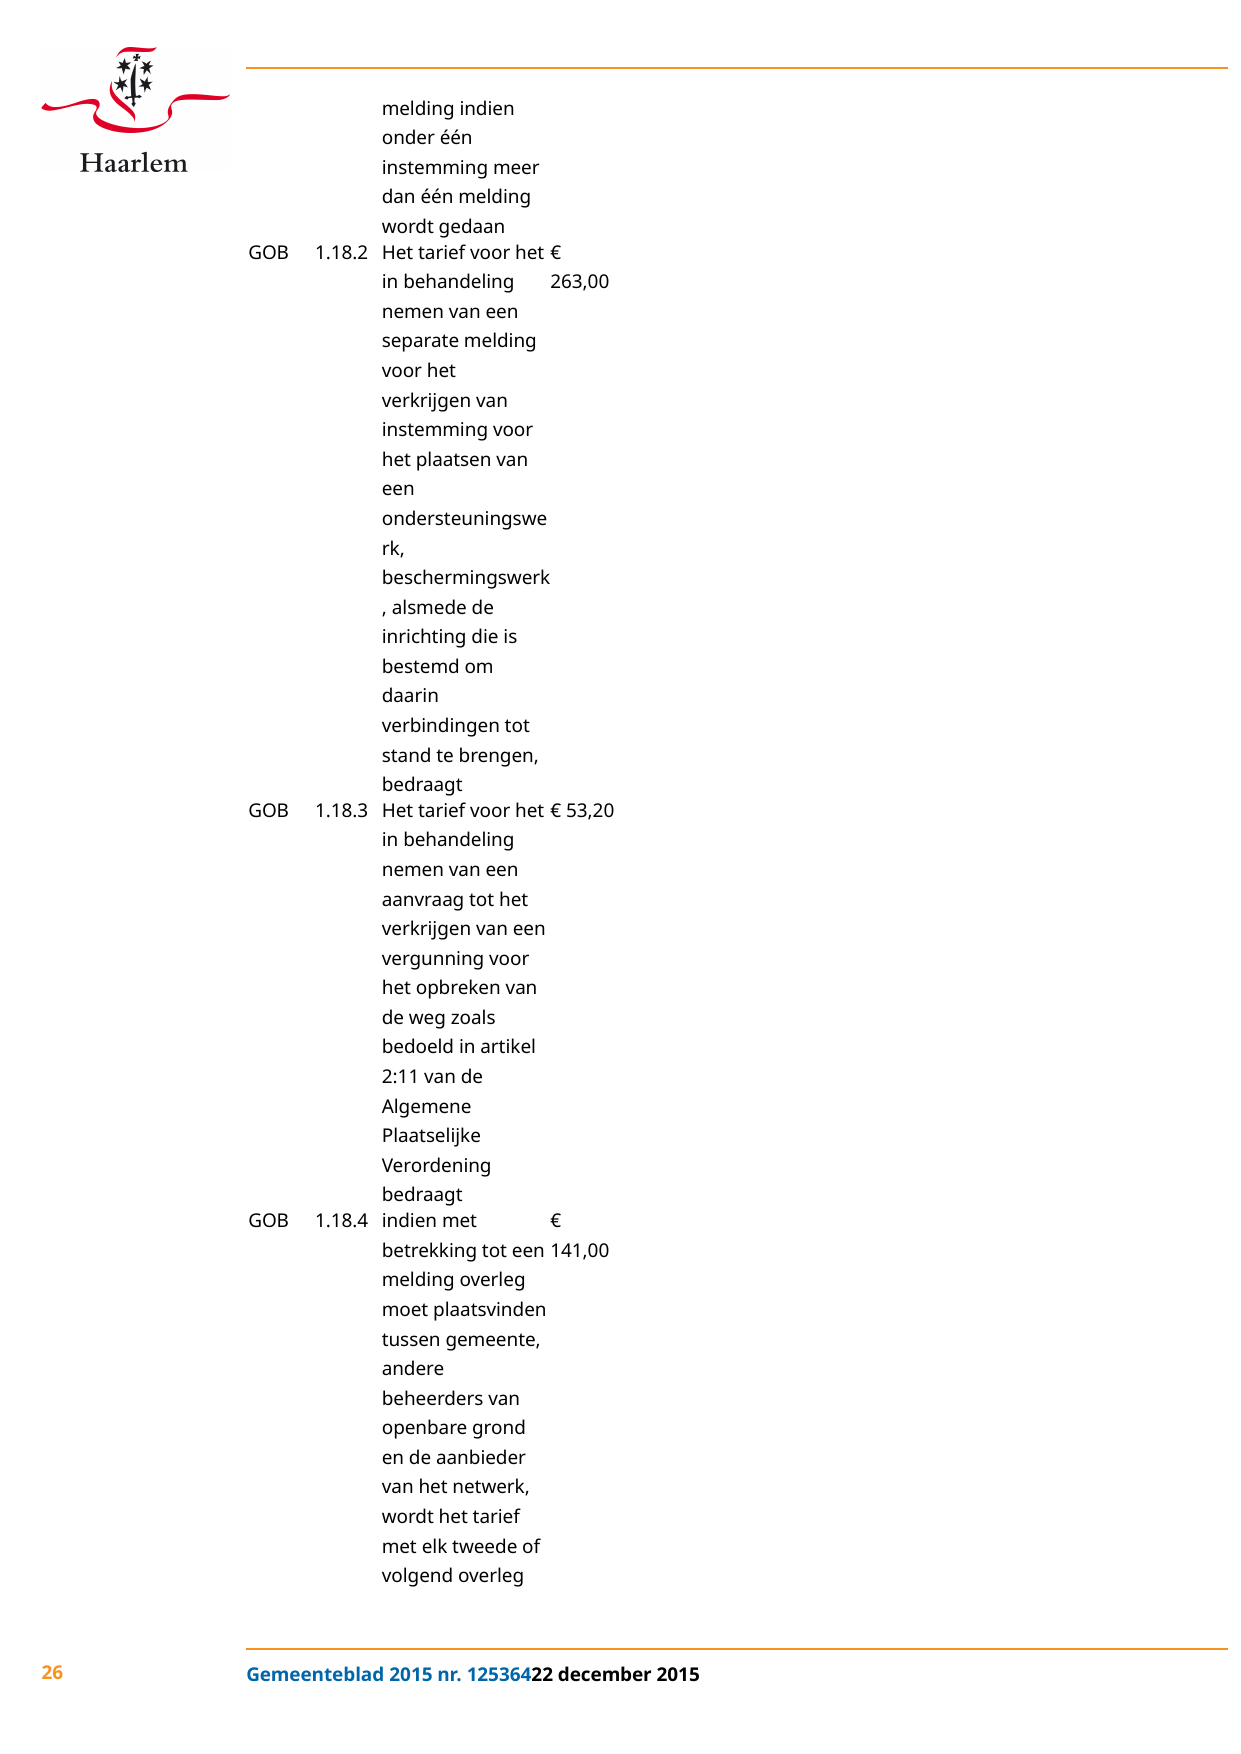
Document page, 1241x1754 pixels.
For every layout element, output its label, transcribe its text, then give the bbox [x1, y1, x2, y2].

table_cell [550, 95, 617, 239]
table_cell [1018, 1208, 1085, 1588]
table_cell [617, 1208, 684, 1588]
table_cell [1085, 797, 1152, 1207]
table_cell € 53,20 [550, 797, 617, 1207]
table_cell [1018, 239, 1085, 797]
table_cell [818, 1208, 884, 1588]
table_cell [884, 95, 951, 239]
table_cell [684, 95, 751, 239]
table_cell [751, 797, 817, 1207]
table_cell [1018, 797, 1085, 1207]
table_cell Het tarief voor het in behandeling nemen van een separate melding voor het verkrijgen van instemming voor het plaatsen van een ondersteuningswerk, beschermingswerk, alsmede de inrichting die is bestemd om daarin verbindingen tot stand te brengen, bedraagt [382, 239, 550, 797]
table_cell GOB [248, 797, 315, 1207]
table_cell [1085, 95, 1152, 239]
table_cell indien met betrekking tot een melding overleg moet plaatsvinden tussen gemeente, andere beheerders van openbare grond en de aanbieder van het netwerk, wordt het tarief met elk tweede of volgend overleg [382, 1208, 550, 1588]
table_cell [1085, 1208, 1152, 1588]
table_cell [818, 95, 884, 239]
picture [41, 47, 231, 172]
table_cell [315, 95, 382, 239]
table_cell melding indien onder één instemming meer dan één melding wordt gedaan [382, 95, 550, 239]
table_cell 1.18.3 [315, 797, 382, 1207]
table_cell [617, 797, 684, 1207]
table_cell [751, 1208, 817, 1588]
table_cell [751, 239, 817, 797]
table_cell [617, 239, 684, 797]
table_cell 1.18.2 [315, 239, 382, 797]
table_cell [884, 797, 951, 1207]
table_cell [884, 239, 951, 797]
table_cell [684, 797, 751, 1207]
table_cell [1085, 239, 1152, 797]
table_cell [951, 1208, 1018, 1588]
table_cell [751, 95, 817, 239]
table_cell Het tarief voor het in behandeling nemen van een aanvraag tot het verkrijgen van een vergunning voor het opbreken van de weg zoals bedoeld in artikel 2:11 van de Algemene Plaatselijke Verordening bedraagt [382, 797, 550, 1207]
table_cell [951, 797, 1018, 1207]
table_cell [617, 95, 684, 239]
table_cell [818, 239, 884, 797]
table_cell [818, 797, 884, 1207]
table_cell [684, 1208, 751, 1588]
table_cell [951, 239, 1018, 797]
table_cell [951, 95, 1018, 239]
table_cell 1.18.4 [315, 1208, 382, 1588]
table_cell [1018, 95, 1085, 239]
table_cell [684, 239, 751, 797]
table_cell € 263,00 [550, 239, 617, 797]
table_cell GOB [248, 1208, 315, 1588]
table_cell € 141,00 [550, 1208, 617, 1588]
table_cell [248, 95, 315, 239]
table_cell GOB [248, 239, 315, 797]
table_cell [884, 1208, 951, 1588]
